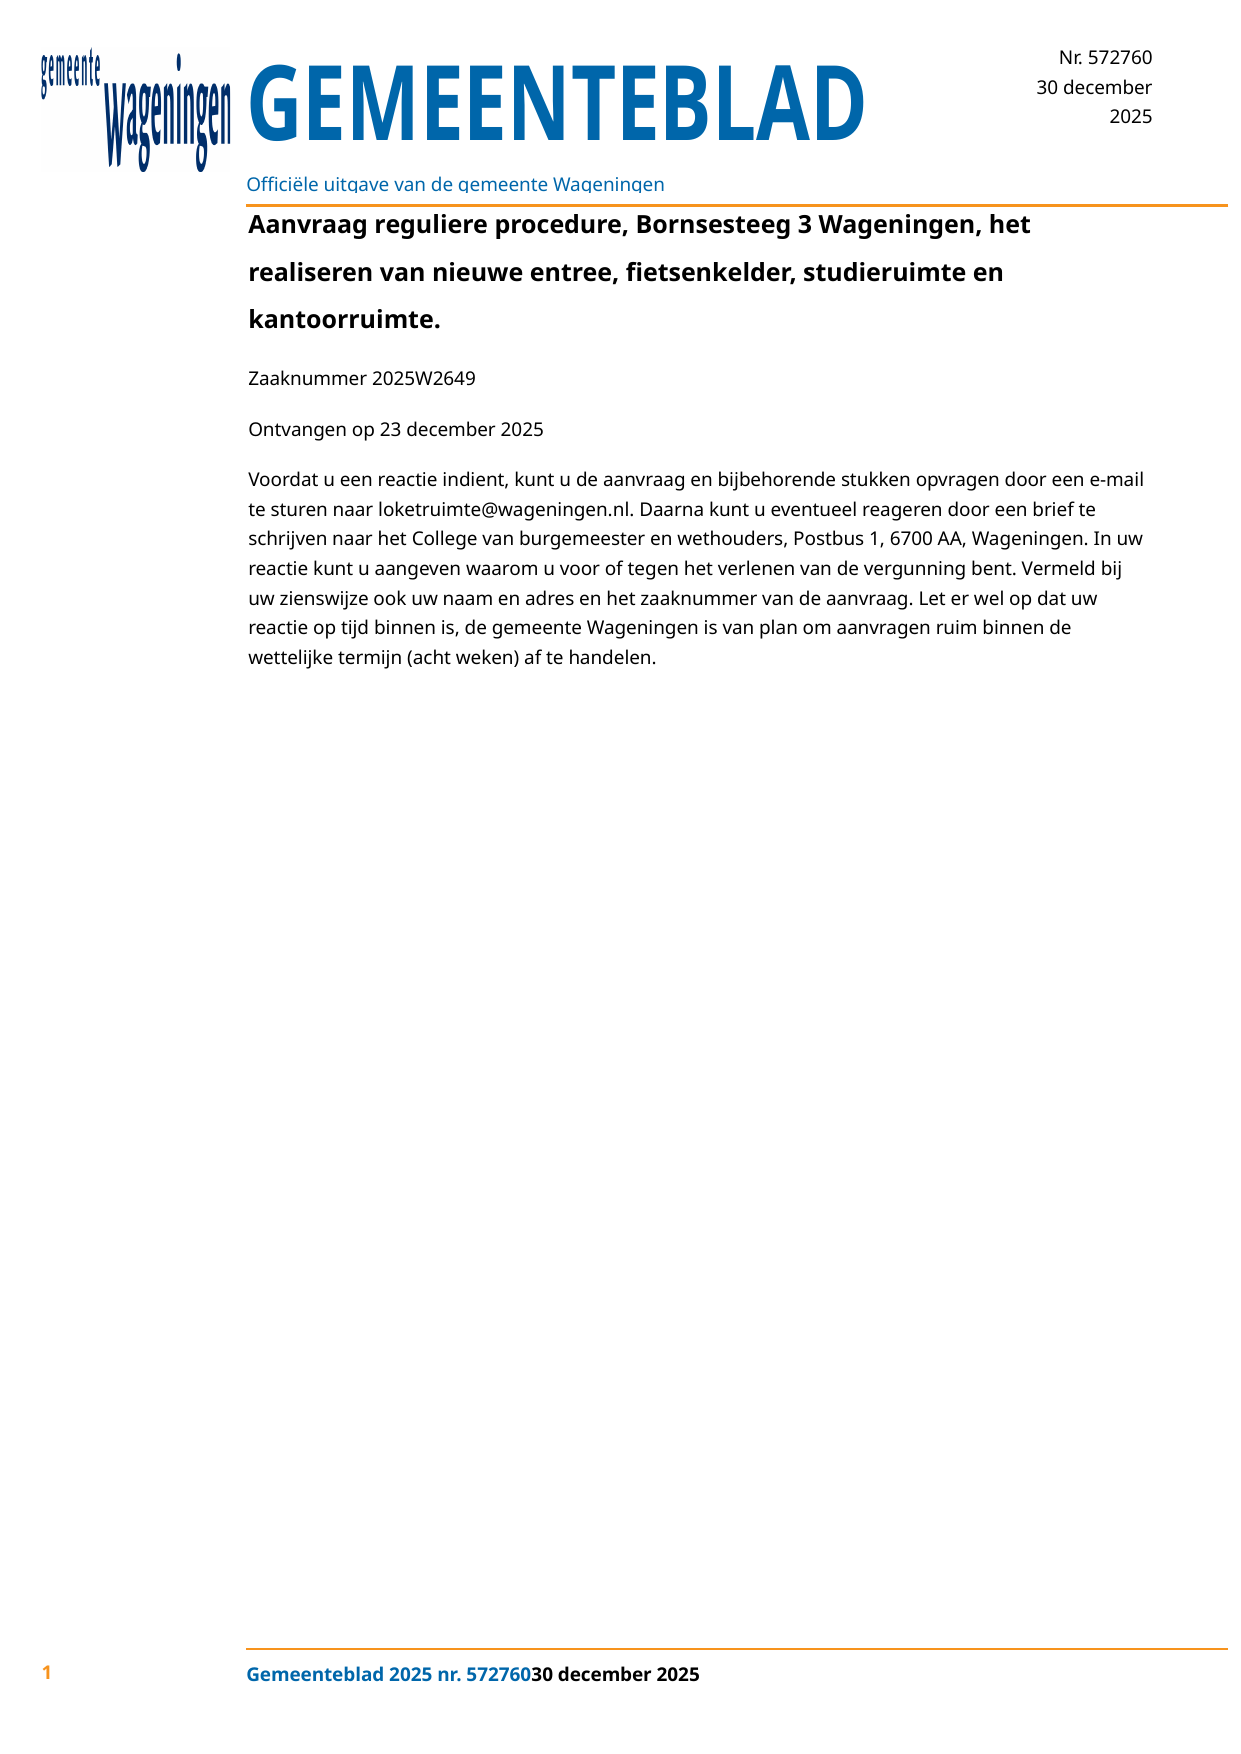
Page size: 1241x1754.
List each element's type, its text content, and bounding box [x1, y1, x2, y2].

text Ontvangen op 23 december 2025 [248, 416, 1152, 442]
text Voordat u een reactie indient, kunt u de aanvraag en bijbehorende stukken opvragen door een e-mail te sturen naar loketruimte@wageningen.nl. Daarna kunt u eventueel reageren door een brief te schrijven naar het College van burgemeester en wethouders, Postbus 1, 6700 AA, Wageningen. In uw reactie kunt u aangeven waarom u voor of tegen het verlenen van de vergunning bent. Vermeld bij uw zienswijze ook uw naam en adres en het zaaknummer van de aanvraag. Let er wel op dat uw reactie op tijd binnen is, de gemeente Wageningen is van plan om aanvragen ruim binnen de wettelijke termijn (acht weken) af te handelen. [248, 466, 1152, 669]
text Zaaknummer 2025W2649 [248, 366, 1152, 391]
picture [41, 47, 231, 172]
text Aanvraag reguliere procedure, Bornsesteeg 3 Wageningen, het realiseren van nieuwe entree, fietsenkelder, studieruimte en kantoorruimte. [248, 207, 1152, 336]
